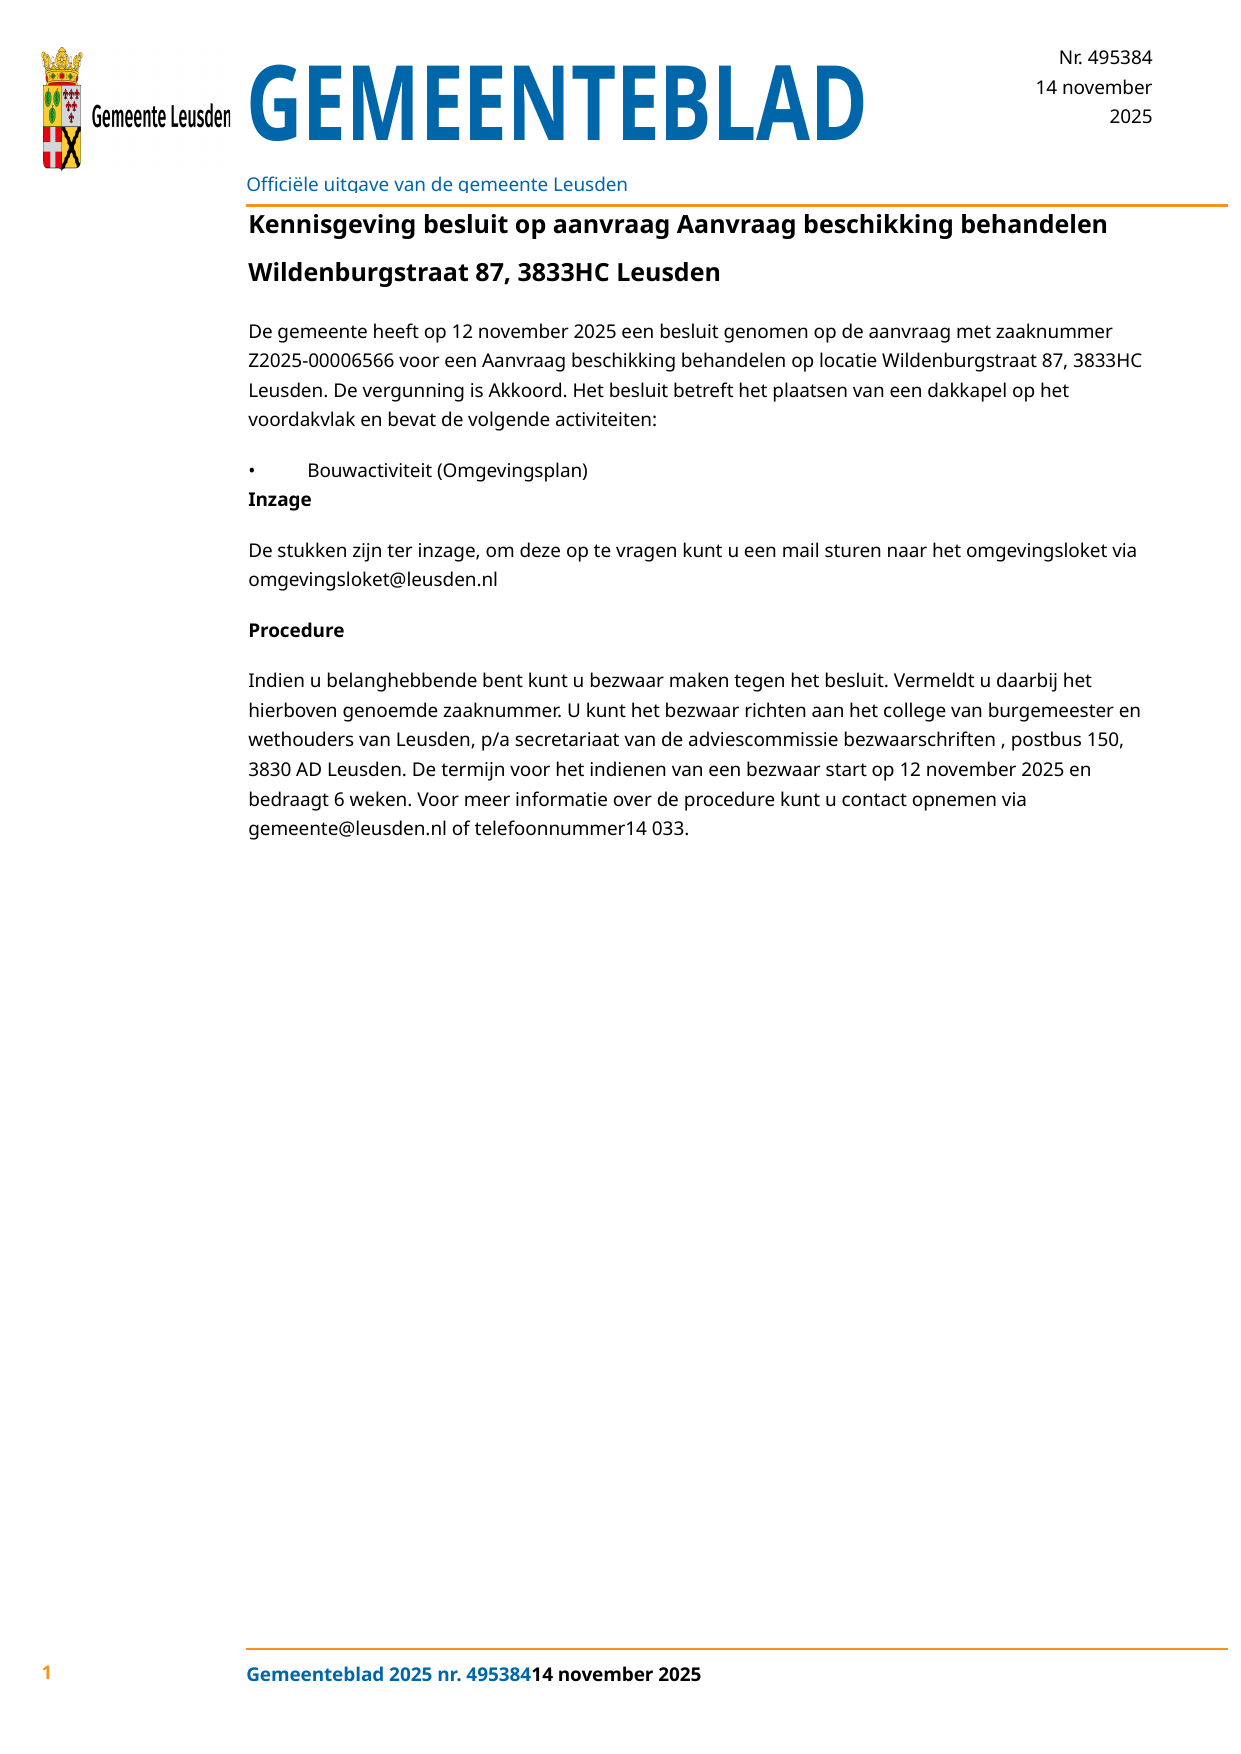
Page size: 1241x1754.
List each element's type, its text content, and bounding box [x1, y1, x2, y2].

text De gemeente heeft op 12 november 2025 een besluit genomen op de aanvraag met zaaknummer Z2025-00006566 voor een Aanvraag beschikking behandelen op locatie Wildenburgstraat 87, 3833HC Leusden. De vergunning is Akkoord. Het besluit betreft het plaatsen van een dakkapel op het voordakvlak en bevat de volgende activiteiten: [248, 318, 1152, 432]
text De stukken zijn ter inzage, om deze op te vragen kunt u een mail sturen naar het omgevingsloket via omgevingsloket@leusden.nl [248, 537, 1152, 592]
text Procedure [248, 617, 1152, 643]
list Bouwactiviteit (Omgevingsplan) [248, 457, 1152, 483]
picture [41, 47, 231, 172]
text Inzage [248, 487, 1152, 512]
text Indien u belanghebbende bent kunt u bezwaar maken tegen het besluit. Vermeldt u daarbij het hierboven genoemde zaaknummer. U kunt het bezwaar richten aan het college van burgemeester en wethouders van Leusden, p/a secretariaat van de adviescommissie bezwaarschriften , postbus 150, 3830 AD Leusden. De termijn voor het indienen van een bezwaar start op 12 november 2025 en bedraagt 6 weken. Voor meer informatie over de procedure kunt u contact opnemen via gemeente@leusden.nl of telefoonnummer14 033. [248, 667, 1152, 841]
text Kennisgeving besluit op aanvraag Aanvraag beschikking behandelen Wildenburgstraat 87, 3833HC Leusden [248, 207, 1152, 288]
